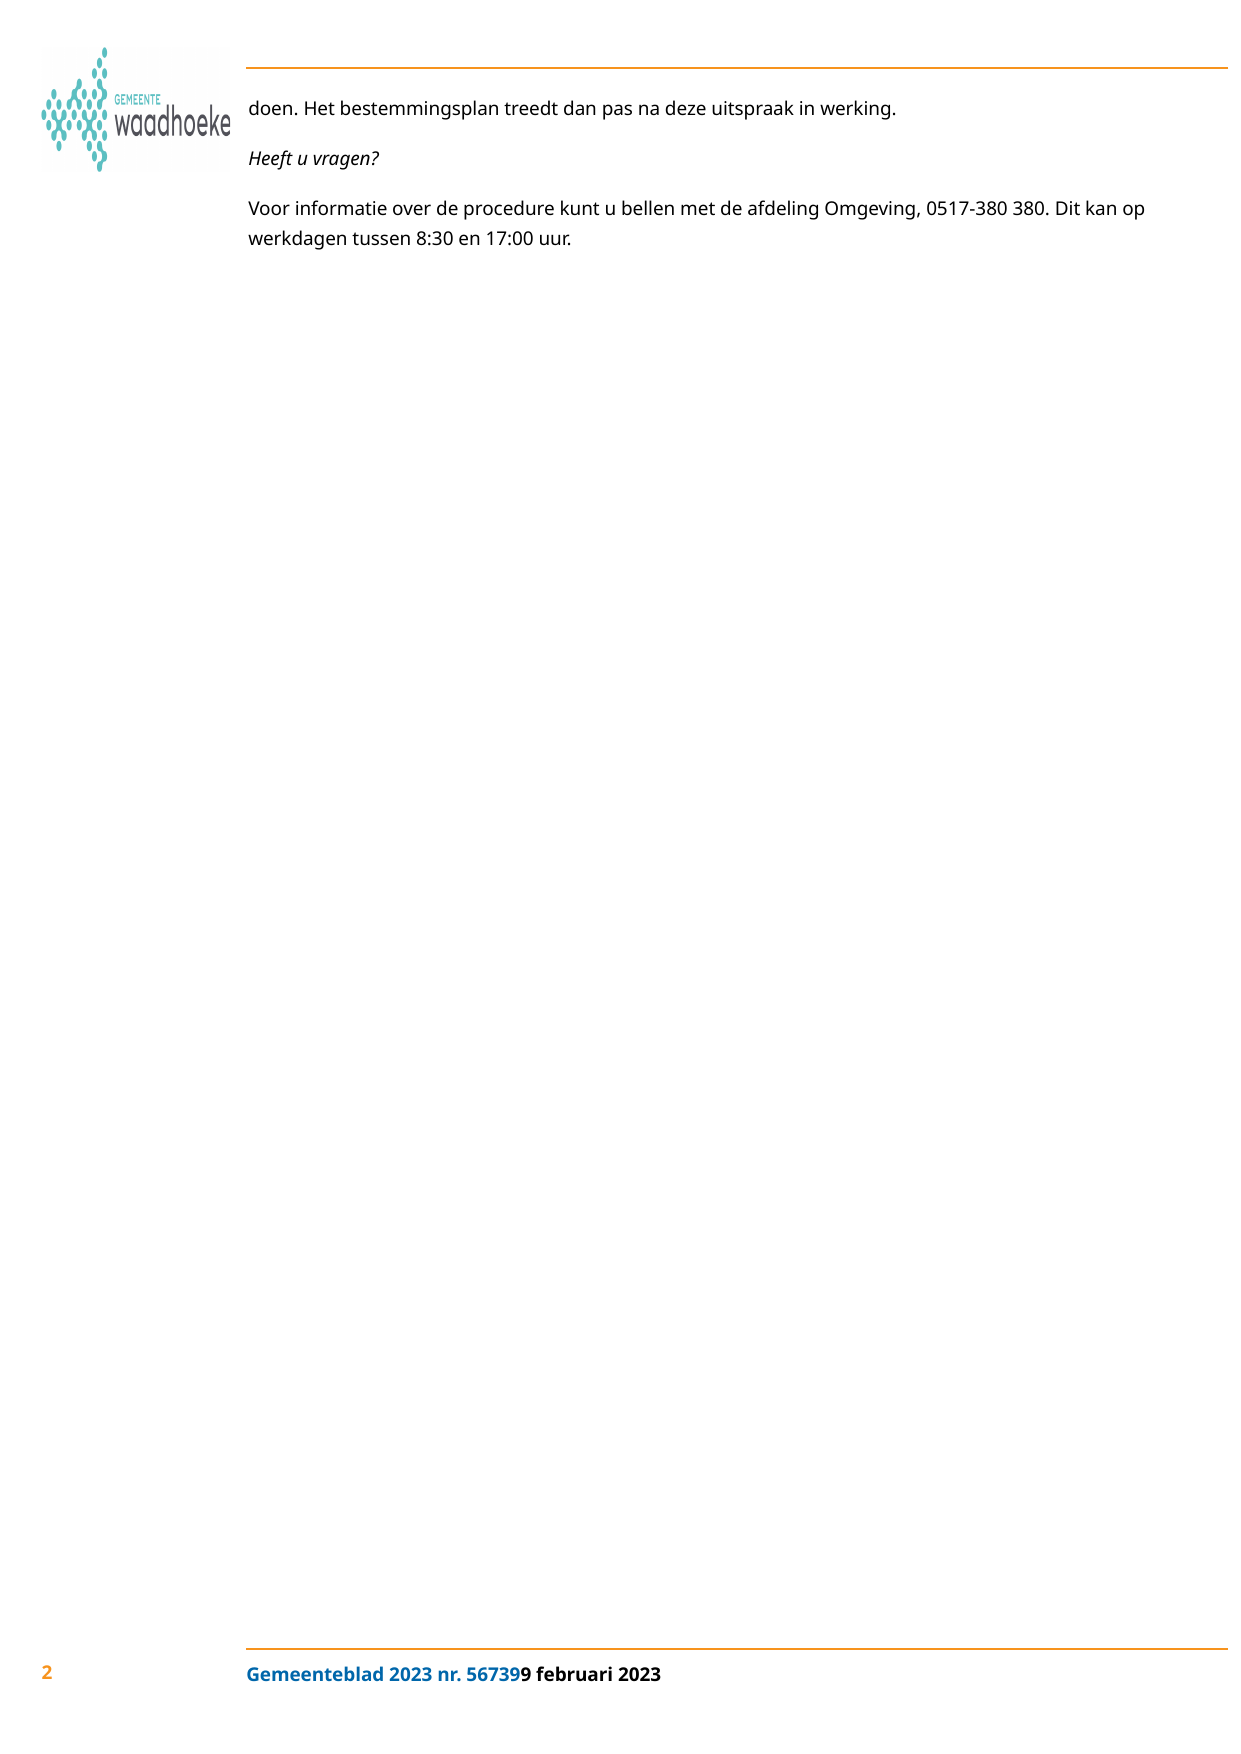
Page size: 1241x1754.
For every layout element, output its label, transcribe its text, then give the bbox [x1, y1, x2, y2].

picture [41, 47, 231, 172]
text Heeft u vragen? [248, 145, 1152, 171]
text doen. Het bestemmingsplan treedt dan pas na deze uitspraak in werking. [248, 95, 1152, 121]
text Voor informatie over de procedure kunt u bellen met de afdeling Omgeving, 0517-380 380. Dit kan op werkdagen tussen 8:30 en 17:00 uur. [248, 196, 1152, 251]
